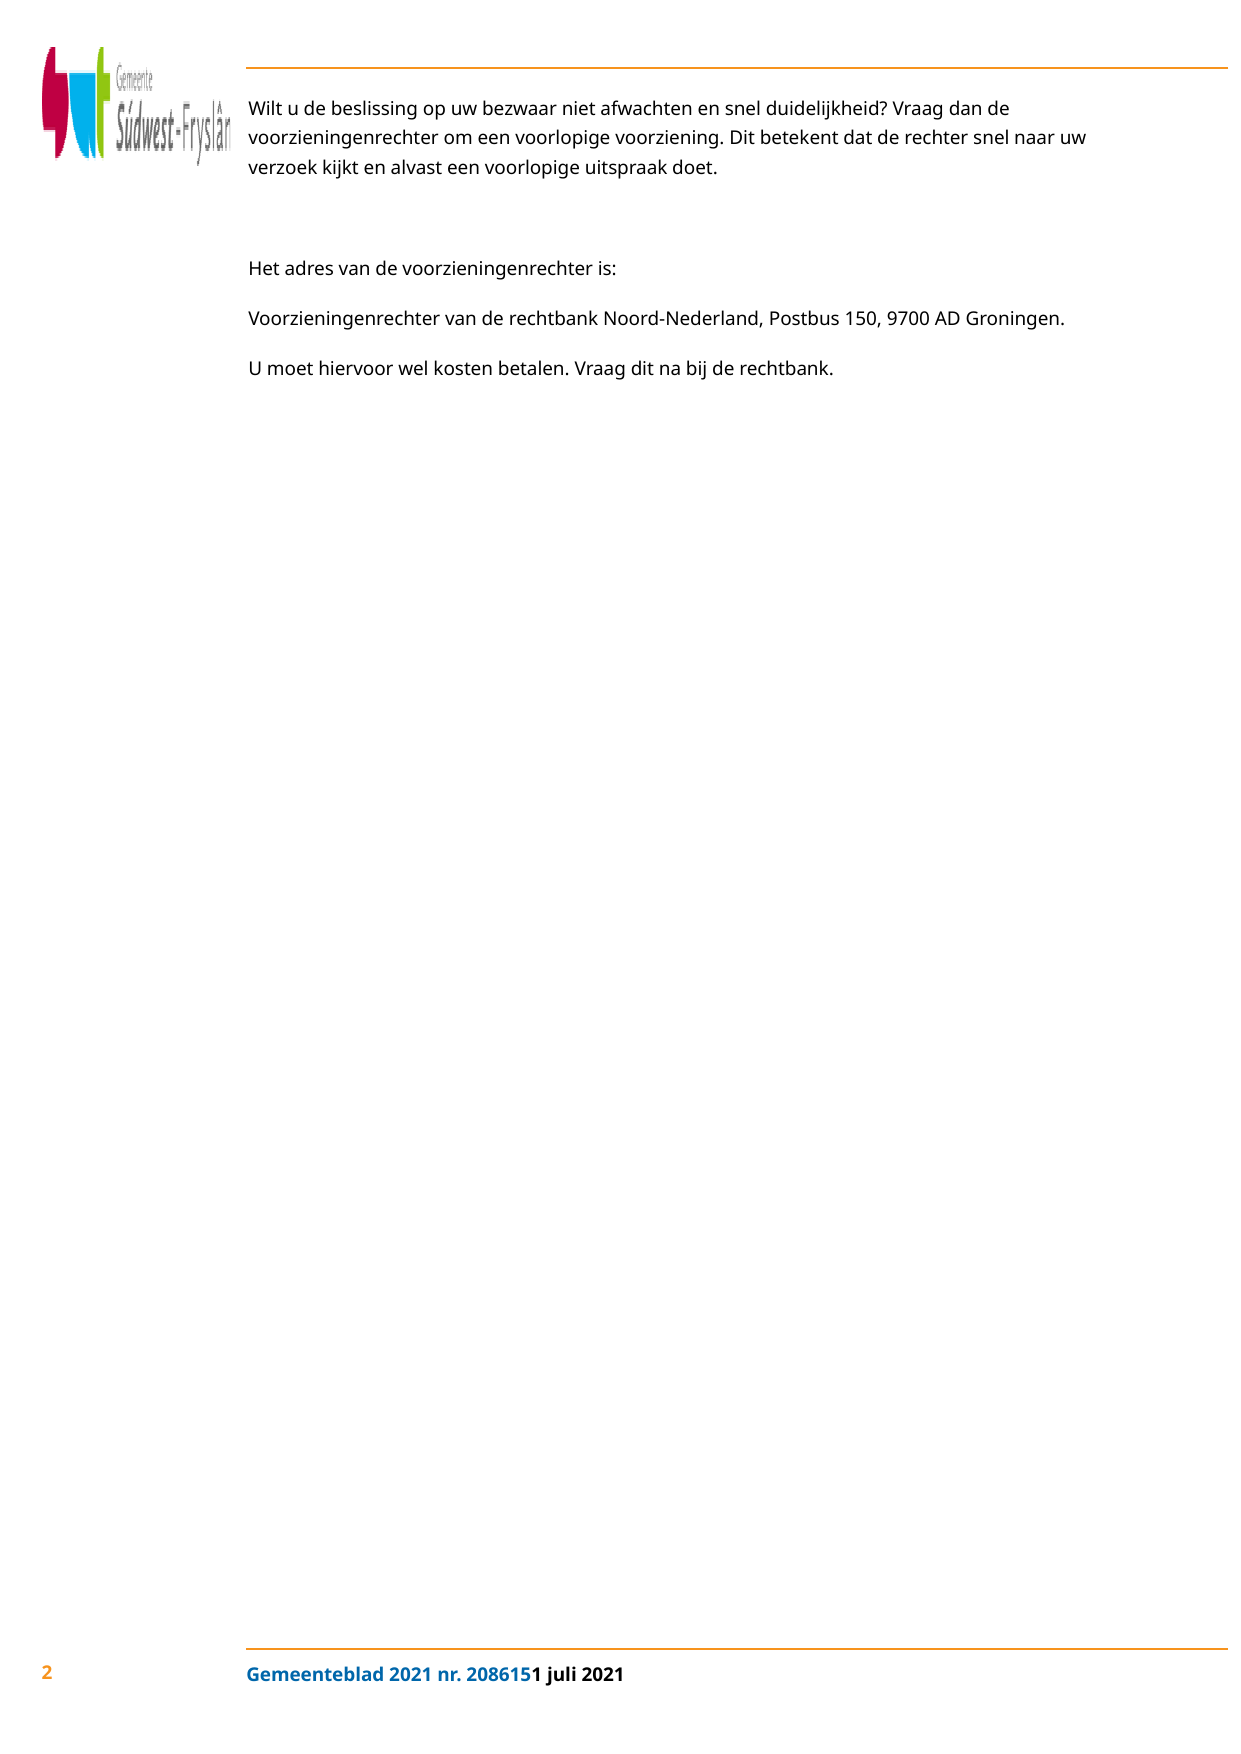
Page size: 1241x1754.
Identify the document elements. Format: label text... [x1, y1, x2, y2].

text Het adres van de voorzieningenrechter is: [248, 255, 1152, 281]
picture [41, 47, 231, 172]
text Voorzieningenrechter van de rechtbank Noord-Nederland, Postbus 150, 9700 AD Groningen. [248, 305, 1152, 331]
text Wilt u de beslissing op uw bezwaar niet afwachten en snel duidelijkheid? Vraag dan de voorzieningenrechter om een voorlopige voorziening. Dit betekent dat de rechter snel naar uw verzoek kijkt en alvast een voorlopige uitspraak doet. [248, 95, 1152, 180]
text U moet hiervoor wel kosten betalen. Vraag dit na bij de rechtbank. [248, 356, 1152, 381]
